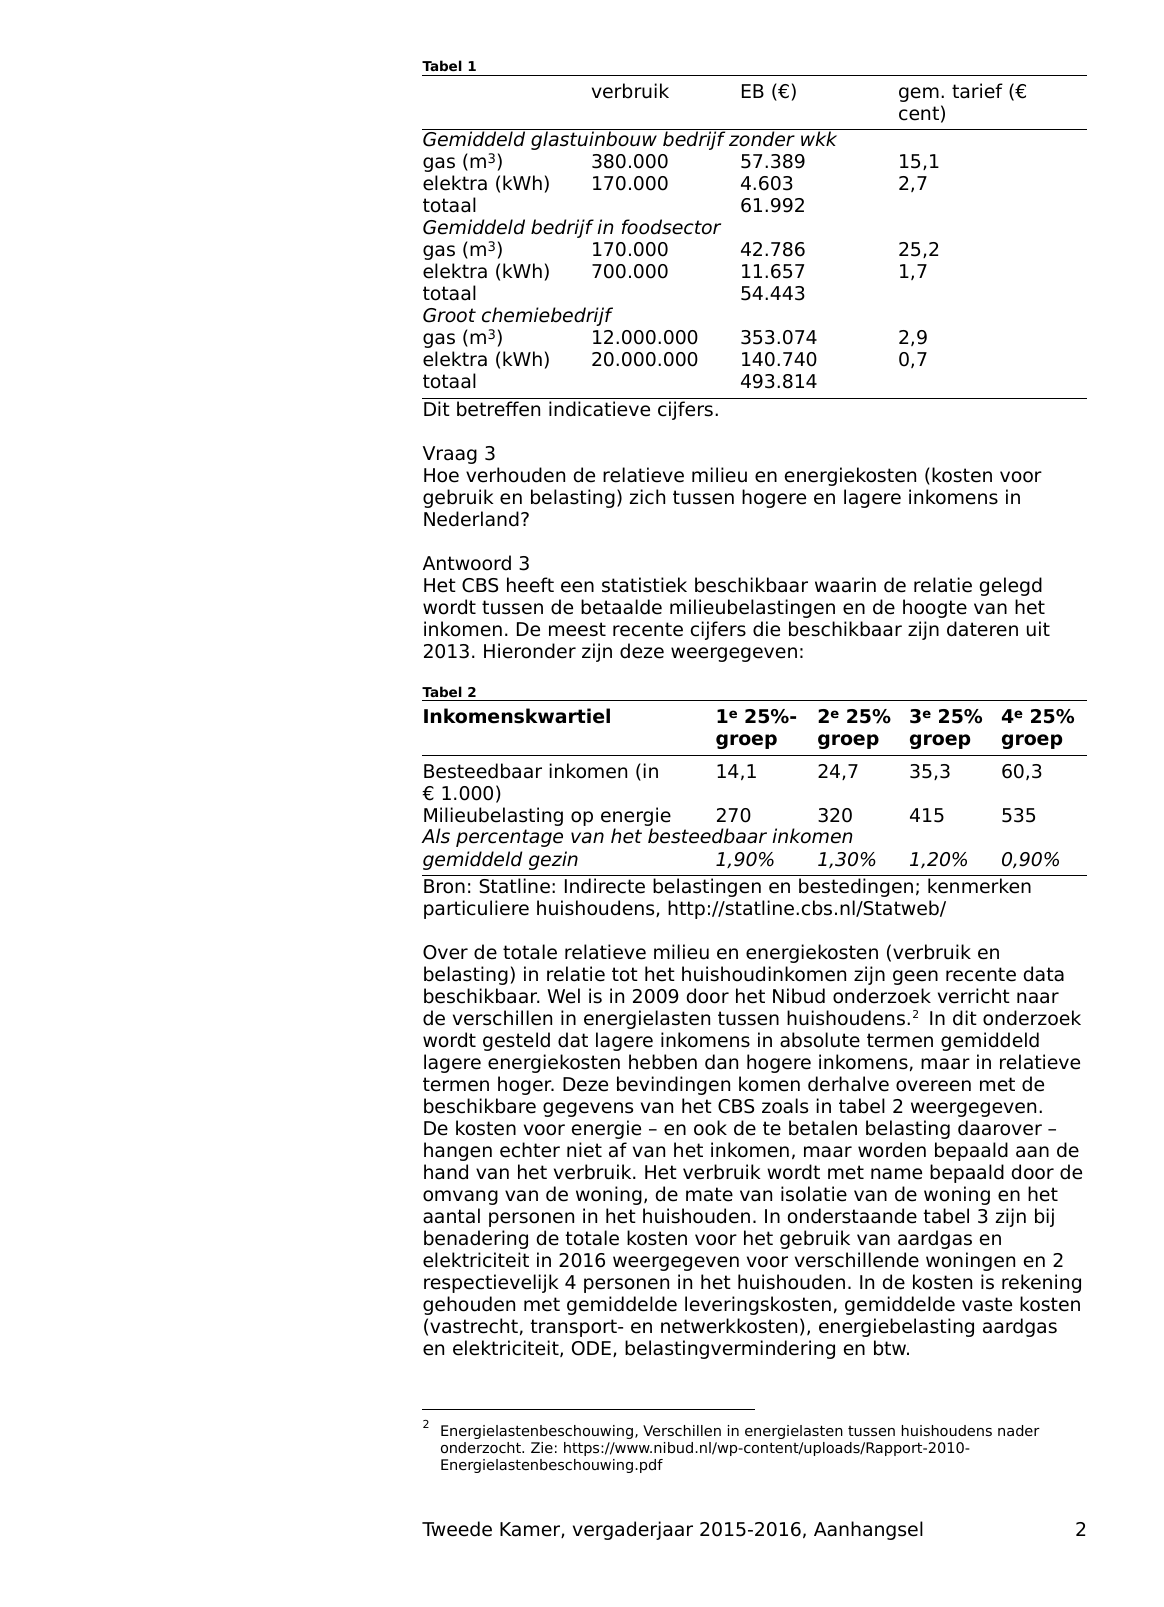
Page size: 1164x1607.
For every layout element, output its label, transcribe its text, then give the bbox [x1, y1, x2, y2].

text Het CBS heeft een statistiek beschikbaar waarin de relatie gelegd wordt tussen de betaalde milieubelastingen en de hoogte van het inkomen. De meest recente cijfers die beschikbaar zijn dateren uit 2013. Hieronder zijn deze weergegeven: [422, 575, 1087, 663]
table_cell 535 [995, 805, 1087, 826]
table_cell 24,7 [811, 756, 903, 804]
table_cell 12.000.000 [585, 327, 734, 349]
table_cell 170.000 [585, 239, 734, 261]
table_cell 1e 25%-groep [710, 701, 811, 755]
table_cell 2,7 [892, 173, 1087, 195]
text Antwoord 3 [422, 553, 1087, 575]
table_cell 4e 25% groep [995, 701, 1087, 755]
table_cell 2,9 [892, 327, 1087, 349]
table_cell 1,20% [903, 849, 995, 875]
table_cell EB (€) [734, 76, 892, 129]
table_cell Inkomenskwartiel [422, 701, 709, 755]
table_cell 57.389 [734, 151, 892, 173]
table_cell [892, 195, 1087, 217]
table_cell 1,30% [811, 849, 903, 875]
table_cell elektra (kWh) [422, 349, 585, 371]
table_cell [892, 371, 1087, 398]
table_cell Milieubelasting op energie [422, 805, 709, 826]
table_cell 2e 25% groep [811, 701, 903, 755]
table_cell 700.000 [585, 261, 734, 283]
table_cell gas (m3) [422, 239, 585, 261]
table_cell 320 [811, 805, 903, 826]
table_cell 0,90% [995, 849, 1087, 875]
table_cell 1,90% [710, 849, 811, 875]
table_cell verbruik [585, 76, 734, 129]
table_cell 353.074 [734, 327, 892, 349]
table_cell 170.000 [585, 173, 734, 195]
table_cell 42.786 [734, 239, 892, 261]
text De kosten voor energie – en ook de te betalen belasting daarover – hangen echter niet af van het inkomen, maar worden bepaald aan de hand van het verbruik. Het verbruik wordt met name bepaald door de omvang van de woning, de mate van isolatie van de woning en het aantal personen in het huishouden. In onderstaande tabel 3 zijn bij benadering de totale kosten voor het gebruik van aardgas en elektriciteit in 2016 weergegeven voor verschillende woningen en 2 respectievelijk 4 personen in het huishouden. In de kosten is rekening gehouden met gemiddelde leveringskosten, gemiddelde vaste kosten (vastrecht, transport- en netwerkkosten), energiebelasting aardgas en elektriciteit, ODE, belastingvermindering en btw. [422, 1118, 1087, 1360]
table_cell elektra (kWh) [422, 173, 585, 195]
table_cell gemiddeld gezin [422, 849, 709, 875]
text Hoe verhouden de relatieve milieu en energiekosten (kosten voor gebruik en belasting) zich tussen hogere en lagere inkomens in Nederland? [422, 465, 1087, 531]
table_cell 60,3 [995, 756, 1087, 804]
table_cell 4.603 [734, 173, 892, 195]
table_cell gas (m3) [422, 151, 585, 173]
table_cell 380.000 [585, 151, 734, 173]
table_cell [903, 826, 995, 848]
table_cell 11.657 [734, 261, 892, 283]
table_cell Bron: Statline: Indirecte belastingen en bestedingen; kenmerken particuliere huishoudens, http://statline.cbs.nl/Statweb/ [422, 876, 1087, 920]
table_cell elektra (kWh) [422, 261, 585, 283]
table_cell [585, 283, 734, 305]
table_cell 493.814 [734, 371, 892, 398]
table_cell 1,7 [892, 261, 1087, 283]
table_cell 14,1 [710, 756, 811, 804]
table_header Tabel 1 [422, 59, 1087, 75]
text Vraag 3 [422, 443, 1087, 465]
table_cell gas (m3) [422, 327, 585, 349]
table_cell 61.992 [734, 195, 892, 217]
table_cell Gemiddeld glastuinbouw bedrijf zonder wkk [422, 130, 1087, 151]
table_cell 0,7 [892, 349, 1087, 371]
table_cell [585, 195, 734, 217]
table_cell [995, 826, 1087, 848]
table_cell 20.000.000 [585, 349, 734, 371]
text Over de totale relatieve milieu en energiekosten (verbruik en belasting) in relatie tot het huishoudinkomen zijn geen recente data beschikbaar. Wel is in 2009 door het Nibud onderzoek verricht naar de verschillen in energielasten tussen huishoudens. In dit onderzoek wordt gesteld dat lagere inkomens in absolute termen gemiddeld lagere energiekosten hebben dan hogere inkomens, maar in relatieve termen hoger. Deze bevindingen komen derhalve overeen met de beschikbare gegevens van het CBS zoals in tabel 2 weergegeven. [422, 942, 1087, 1118]
table_cell 54.443 [734, 283, 892, 305]
table_cell 35,3 [903, 756, 995, 804]
table_cell [585, 371, 734, 398]
table_cell 140.740 [734, 349, 892, 371]
table_header Tabel 2 [422, 685, 1087, 700]
table_cell 15,1 [892, 151, 1087, 173]
table_cell gem. tarief (€ cent) [892, 76, 1087, 129]
text Energielastenbeschouwing, Verschillen in energielasten tussen huishoudens nader onderzocht. Zie: https://www.nibud.nl/wp-content/uploads/Rapport-2010-Energielastenbeschouwing.pdf [422, 1418, 1087, 1474]
table_cell 270 [710, 805, 811, 826]
table_cell Besteedbaar inkomen (in € 1.000) [422, 756, 709, 804]
table_cell Gemiddeld bedrijf in foodsector [422, 217, 1087, 239]
table_cell Groot chemiebedrijf [422, 305, 1087, 327]
table_cell [422, 76, 585, 129]
table_cell Dit betreffen indicatieve cijfers. [422, 399, 1087, 421]
table_cell 415 [903, 805, 995, 826]
table_cell totaal [422, 371, 585, 398]
table_cell totaal [422, 195, 585, 217]
table_cell 25,2 [892, 239, 1087, 261]
table_cell [892, 283, 1087, 305]
table_cell totaal [422, 283, 585, 305]
table_cell 3e 25% groep [903, 701, 995, 755]
table_cell Als percentage van het besteedbaar inkomen [422, 826, 903, 848]
